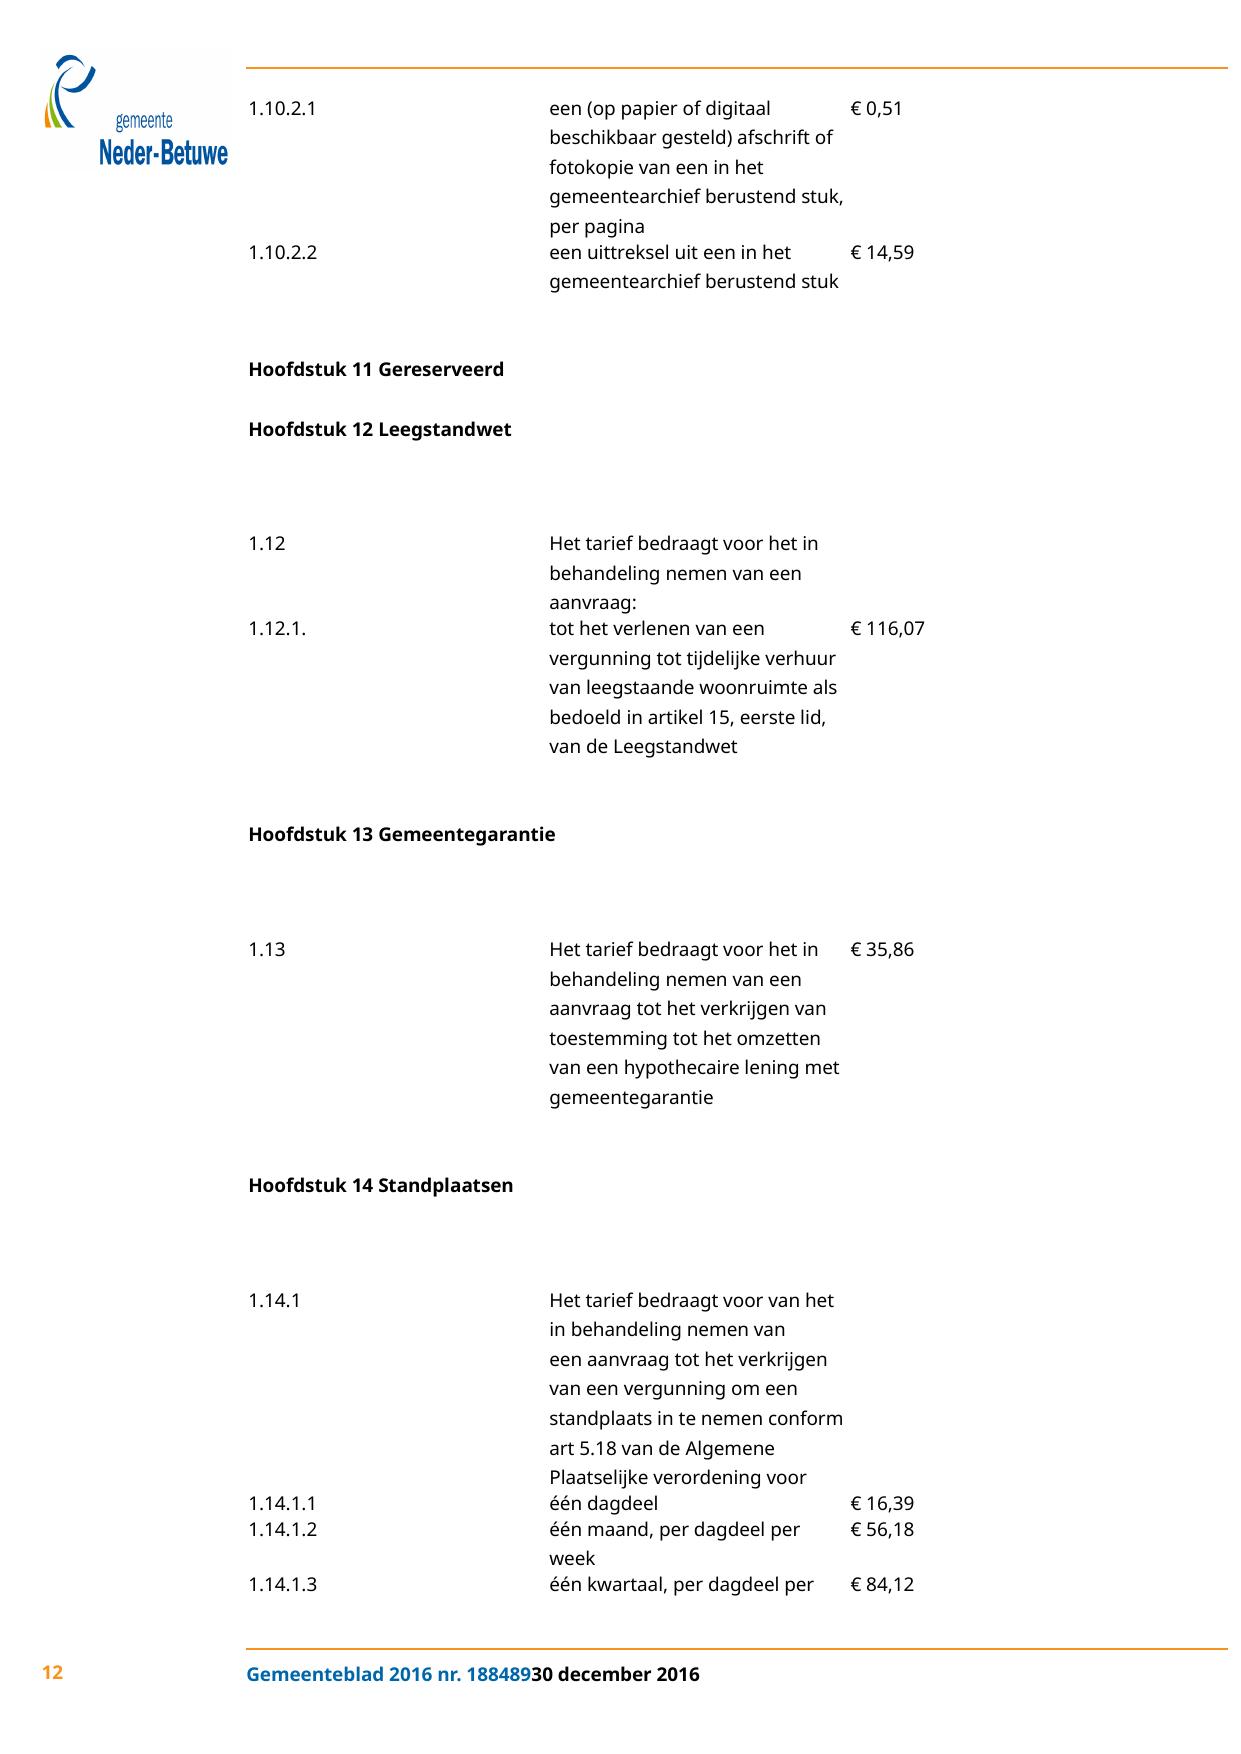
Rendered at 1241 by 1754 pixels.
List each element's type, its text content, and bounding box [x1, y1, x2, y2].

table_cell tot het verlenen van een vergunning tot tijdelijke verhuur van leegstaande woonruimte als bedoeld in artikel 15, eerste lid, van de Leegstandwet [549, 615, 850, 759]
table_cell [850, 530, 1152, 615]
table_cell € 14,59 [850, 239, 1152, 294]
table_cell 1.12 [248, 530, 549, 615]
table_cell € 35,86 [850, 936, 1152, 1110]
text Hoofdstuk 14 Standplaatsen [248, 1172, 1152, 1198]
table_header [850, 505, 1152, 530]
table_header [850, 911, 1152, 936]
text Hoofdstuk 11 Gereserveerd [248, 357, 1152, 382]
table_header [850, 1261, 1152, 1287]
picture [41, 47, 231, 172]
table_cell € 84,12 [850, 1571, 1152, 1597]
table_cell 1.14.1.3 [248, 1571, 549, 1597]
table_cell een uittreksel uit een in het gemeentearchief berustend stuk [549, 239, 850, 294]
table_header [248, 911, 549, 936]
table_header [248, 505, 549, 530]
table_cell Het tarief bedraagt voor van het in behandeling nemen van een aanvraag tot het verkrijgen van een vergunning om een standplaats in te nemen conform art 5.18 van de Algemene Plaatselijke verordening voor [549, 1287, 850, 1490]
table_header [549, 505, 850, 530]
text Hoofdstuk 12 Leegstandwet [248, 416, 1152, 441]
table_header [549, 1261, 850, 1287]
table_cell één dagdeel [549, 1490, 850, 1516]
table_cell € 0,51 [850, 95, 1152, 239]
table_cell 1.14.1 [248, 1287, 549, 1490]
table_cell één kwartaal, per dagdeel per [549, 1571, 850, 1597]
text Hoofdstuk 13 Gemeentegarantie [248, 822, 1152, 847]
table_cell 1.12.1. [248, 615, 549, 759]
table_cell 1.10.2.2 [248, 239, 549, 294]
table_cell Het tarief bedraagt voor het in behandeling nemen van een aanvraag tot het verkrijgen van toestemming tot het omzetten van een hypothecaire lening met gemeentegarantie [549, 936, 850, 1110]
table_cell 1.14.1.2 [248, 1516, 549, 1571]
table_cell 1.14.1.1 [248, 1490, 549, 1516]
table_cell 1.13 [248, 936, 549, 1110]
table_cell € 16,39 [850, 1490, 1152, 1516]
table_cell [850, 1287, 1152, 1490]
table_header [248, 1261, 549, 1287]
table_cell 1.10.2.1 [248, 95, 549, 239]
table_header [549, 911, 850, 936]
table_cell een (op papier of digitaal beschikbaar gesteld) afschrift of fotokopie van een in het gemeentearchief berustend stuk, per pagina [549, 95, 850, 239]
table_cell € 116,07 [850, 615, 1152, 759]
table_cell één maand, per dagdeel per week [549, 1516, 850, 1571]
table_cell Het tarief bedraagt voor het in behandeling nemen van een aanvraag: [549, 530, 850, 615]
table_cell € 56,18 [850, 1516, 1152, 1571]
